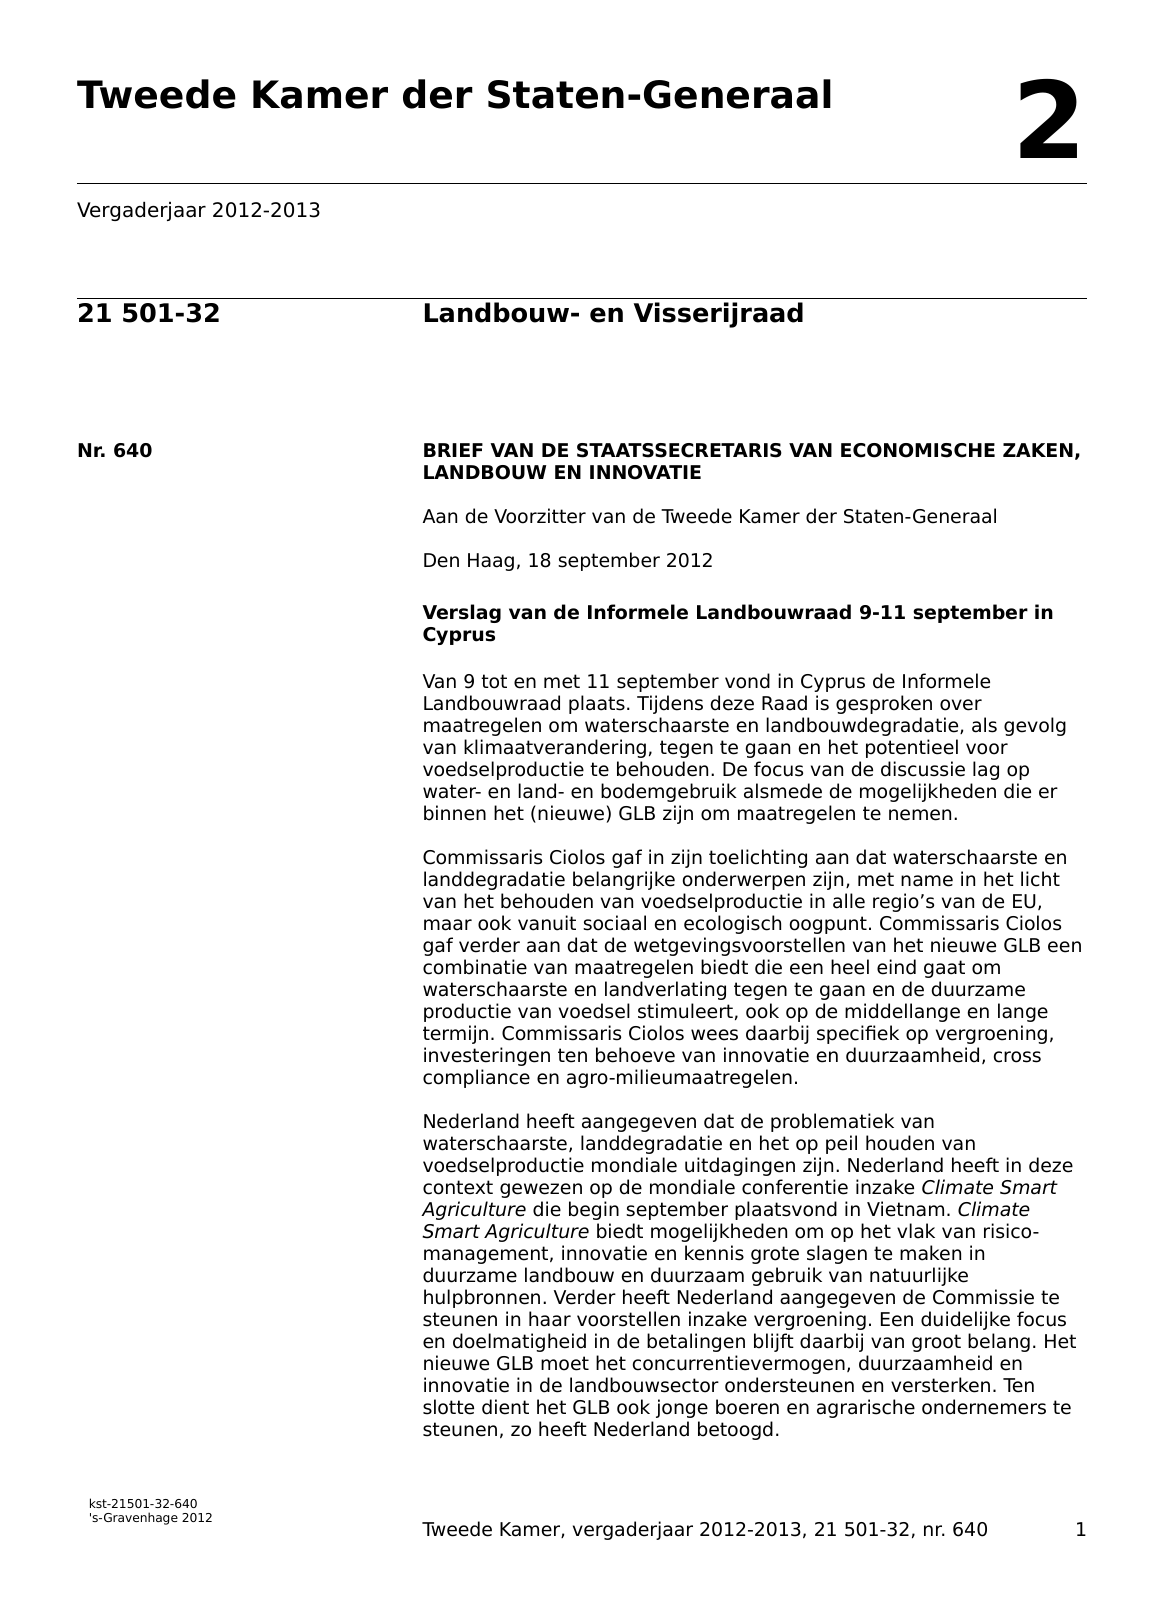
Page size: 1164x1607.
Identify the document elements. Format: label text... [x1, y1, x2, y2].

table_header 2 [886, 59, 1087, 183]
subtitle Verslag van de Informele Landbouwraad 9-11 september in Cyprus [422, 602, 1087, 646]
text 's-Gravenhage 2012 [88, 1511, 323, 1525]
subtitle Nr. 640 BRIEF VAN DE STAATSSECRETARIS VAN ECONOMISCHE ZAKEN, LANDBOUW EN INNOVATIE [77, 440, 1087, 484]
text Nederland heeft aangegeven dat de problematiek van waterschaarste, landdegradatie en het op peil houden van voedselproductie mondiale uitdagingen zijn. Nederland heeft in deze context gewezen op de mondiale conferentie inzake Climate Smart Agriculture die begin september plaatsvond in Vietnam. Climate Smart Agriculture biedt mogelijkheden om op het vlak van risico-management, innovatie en kennis grote slagen te maken in duurzame landbouw en duurzaam gebruik van natuurlijke hulpbronnen. Verder heeft Nederland aangegeven de Commissie te steunen in haar voorstellen inzake vergroening. Een duidelijke focus en doelmatigheid in de betalingen blijft daarbij van groot belang. Het nieuwe GLB moet het concurrentievermogen, duurzaamheid en innovatie in de landbouwsector ondersteunen en versterken. Ten slotte dient het GLB ook jonge boeren en agrarische ondernemers te steunen, zo heeft Nederland betoogd. [422, 1111, 1087, 1441]
text Den Haag, 18 september 2012 [422, 550, 1087, 572]
subtitle 21 501-32 Landbouw- en Visserijraad [77, 299, 1087, 329]
table_cell Vergaderjaar 2012-2013 [77, 184, 1087, 298]
text Van 9 tot en met 11 september vond in Cyprus de Informele Landbouwraad plaats. Tijdens deze Raad is gesproken over maatregelen om waterschaarste en landbouwdegradatie, als gevolg van klimaatverandering, tegen te gaan en het potentieel voor voedselproductie te behouden. De focus van de discussie lag op water- en land- en bodemgebruik alsmede de mogelijkheden die er binnen het (nieuwe) GLB zijn om maatregelen te nemen. [422, 671, 1087, 825]
text kst-21501-32-640 [88, 1497, 323, 1511]
table_header Tweede Kamer der Staten-Generaal [77, 59, 886, 183]
text Commissaris Ciolos gaf in zijn toelichting aan dat waterschaarste en landdegradatie belangrijke onderwerpen zijn, met name in het licht van het behouden van voedselproductie in alle regio’s van de EU, maar ook vanuit sociaal en ecologisch oogpunt. Commissaris Ciolos gaf verder aan dat de wetgevingsvoorstellen van het nieuwe GLB een combinatie van maatregelen biedt die een heel eind gaat om waterschaarste en landverlating tegen te gaan en de duurzame productie van voedsel stimuleert, ook op de middellange en lange termijn. Commissaris Ciolos wees daarbij specifiek op vergroening, investeringen ten behoeve van innovatie en duurzaamheid, cross compliance en agro-milieumaatregelen. [422, 847, 1087, 1089]
text Aan de Voorzitter van de Tweede Kamer der Staten-Generaal [422, 506, 1087, 528]
